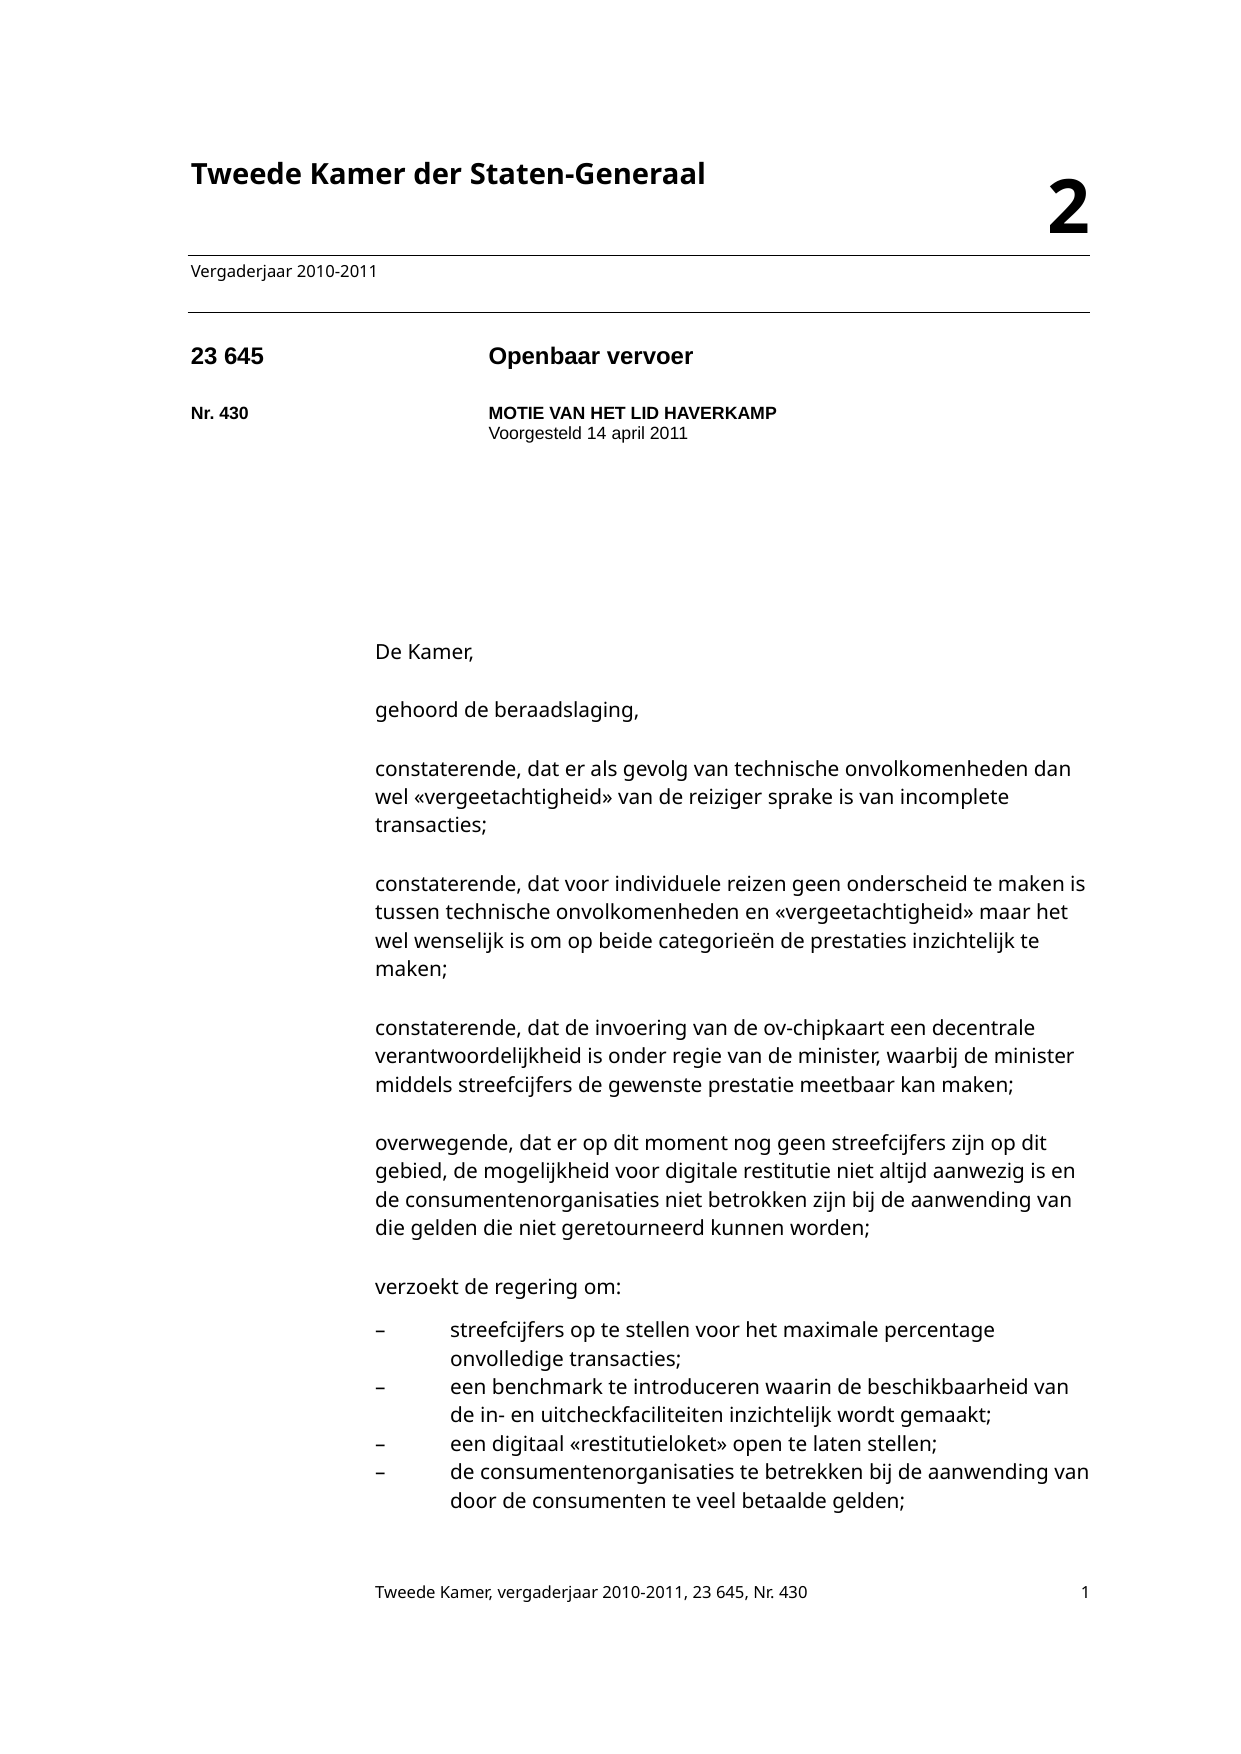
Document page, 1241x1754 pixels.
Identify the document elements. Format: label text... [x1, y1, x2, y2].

text gehoord de beraadslaging, [375, 695, 1090, 724]
table_cell [485, 313, 1090, 339]
table_cell Nr. 430 [188, 399, 485, 518]
table_header Tweede Kamer der Staten-Generaal [188, 150, 909, 255]
text De Kamer, [375, 637, 1090, 665]
text verzoekt de regering om: [375, 1272, 1090, 1300]
table_cell MOTIE VAN HET LID HAVERKAMP Voorgesteld 14 april 2011 [485, 399, 1090, 518]
list de consumentenorganisaties te betrekken bij de aanwending van door de consumenten te veel betaalde gelden; [375, 1457, 1090, 1514]
table_cell Openbaar vervoer [485, 339, 1090, 399]
text overwegende, dat er op dit moment nog geen streefcijfers zijn op dit gebied, de mogelijkheid voor digitale restitutie niet altijd aanwezig is en de consumentenorganisaties niet betrokken zijn bij de aanwending van die gelden die niet geretourneerd kunnen worden; [375, 1128, 1090, 1242]
list streefcijfers op te stellen voor het maximale percentage onvolledige transacties; [375, 1315, 1090, 1372]
table_cell [485, 256, 1090, 312]
list een digitaal «restitutieloket» open te laten stellen; [375, 1429, 1090, 1457]
text constaterende, dat er als gevolg van technische onvolkomenheden dan wel «vergeetachtigheid» van de reiziger sprake is van incomplete transacties; [375, 754, 1090, 839]
table_cell 23 645 [188, 339, 485, 399]
table_cell Vergaderjaar 2010-2011 [188, 256, 485, 312]
text constaterende, dat de invoering van de ov-chipkaart een decentrale verantwoordelijkheid is onder regie van de minister, waarbij de minister middels streefcijfers de gewenste prestatie meetbaar kan maken; [375, 1013, 1090, 1098]
text constaterende, dat voor individuele reizen geen onderscheid te maken is tussen technische onvolkomenheden en «vergeetachtigheid» maar het wel wenselijk is om op beide categorieën de prestaties inzichtelijk te maken; [375, 869, 1090, 983]
table_header 2 [910, 150, 1090, 255]
list een benchmark te introduceren waarin de beschikbaarheid van de in- en uitcheckfaciliteiten inzichtelijk wordt gemaakt; [375, 1372, 1090, 1429]
table_cell [188, 313, 485, 339]
